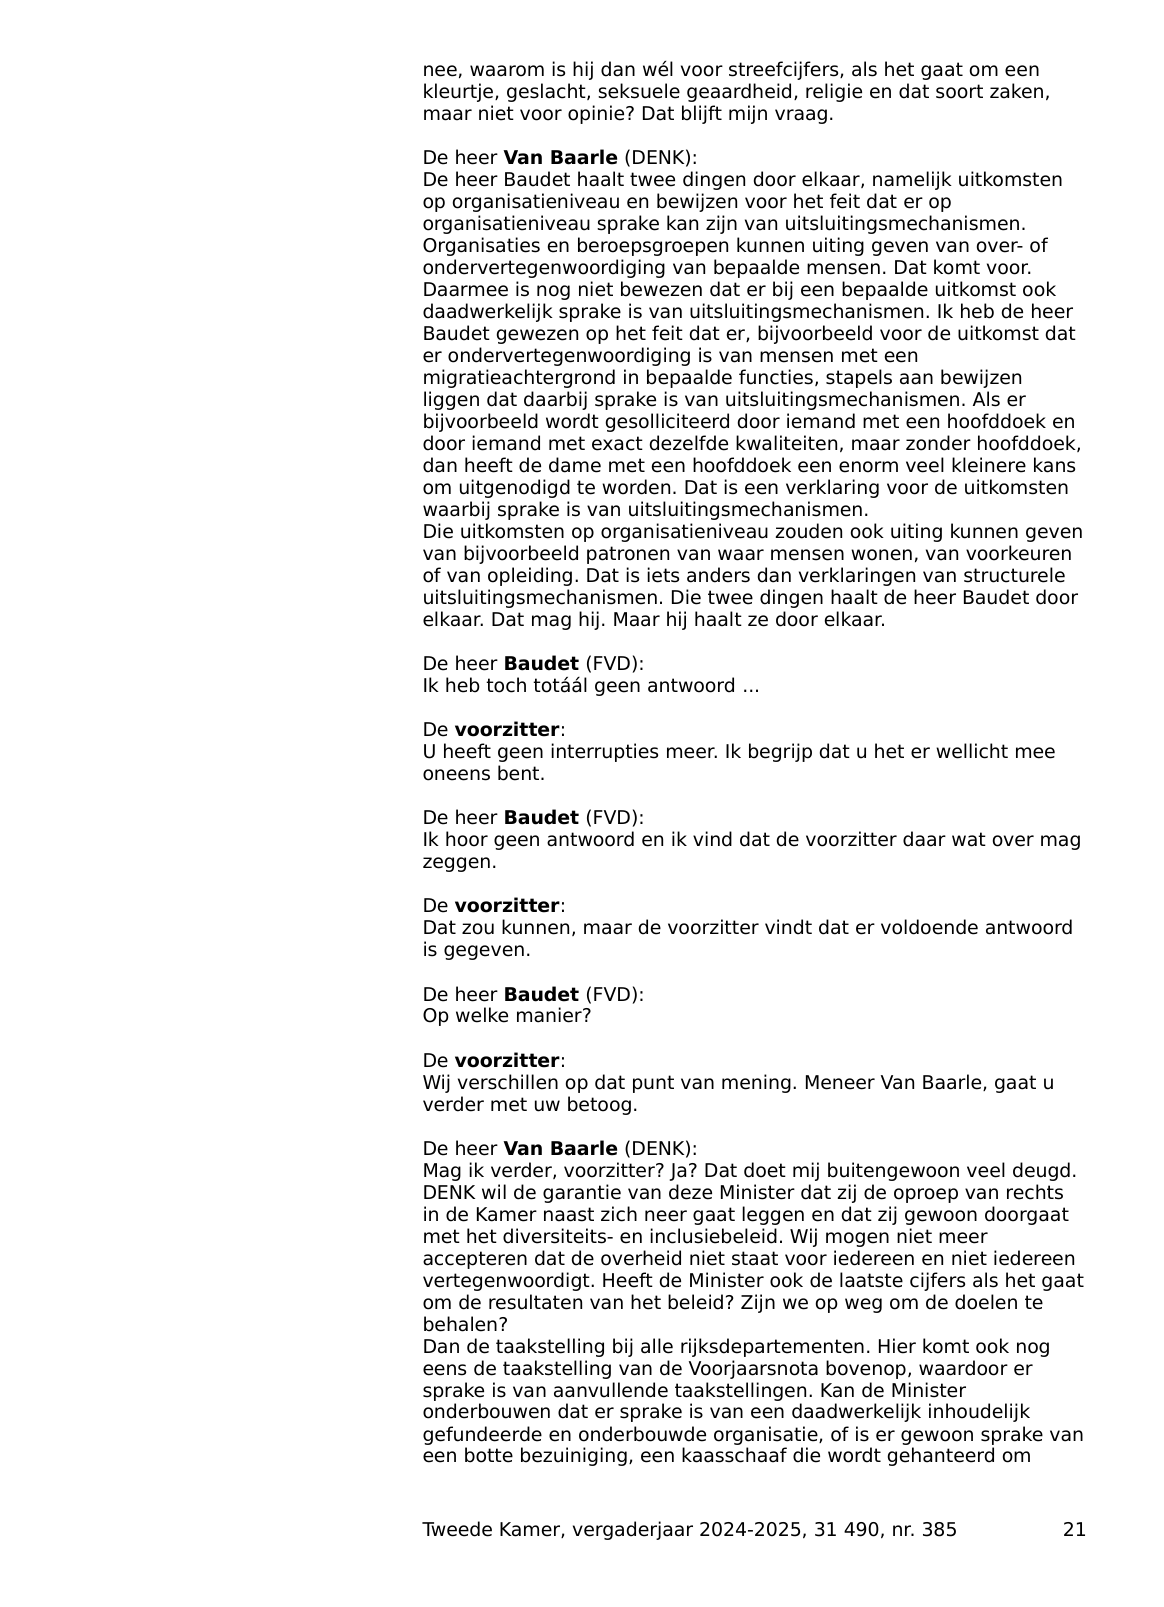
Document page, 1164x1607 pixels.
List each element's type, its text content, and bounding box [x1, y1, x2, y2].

text Dat zou kunnen, maar de voorzitter vindt dat er voldoende antwoord is gegeven. [422, 917, 1087, 961]
text Ik hoor geen antwoord en ik vind dat de voorzitter daar wat over mag zeggen. [422, 829, 1087, 873]
text De heer Van Baarle (DENK): [422, 147, 1087, 169]
text U heeft geen interrupties meer. Ik begrijp dat u het er wellicht mee oneens bent. [422, 741, 1087, 785]
text De heer Baudet (FVD): [422, 983, 1087, 1005]
text De voorzitter: [422, 1049, 1087, 1072]
text Dan de taakstelling bij alle rijksdepartementen. Hier komt ook nog eens de taakstelling van de Voorjaarsnota bovenop, waardoor er sprake is van aanvullende taakstellingen. Kan de Minister onderbouwen dat er sprake is van een daadwerkelijk inhoudelijk gefundeerde en onderbouwde organisatie, of is er gewoon sprake van een botte bezuiniging, een kaasschaaf die wordt gehanteerd om [422, 1336, 1087, 1467]
text nee, waarom is hij dan wél voor streefcijfers, als het gaat om een kleurtje, geslacht, seksuele geaardheid, religie en dat soort zaken, maar niet voor opinie? Dat blijft mijn vraag. [422, 59, 1087, 125]
text DENK wil de garantie van deze Minister dat zij de oproep van rechts in de Kamer naast zich neer gaat leggen en dat zij gewoon doorgaat met het diversiteits- en inclusiebeleid. Wij mogen niet meer accepteren dat de overheid niet staat voor iedereen en niet iedereen vertegenwoordigt. Heeft de Minister ook de laatste cijfers als het gaat om de resultaten van het beleid? Zijn we op weg om de doelen te behalen? [422, 1182, 1087, 1336]
text De voorzitter: [422, 895, 1087, 917]
text De heer Baudet (FVD): [422, 807, 1087, 829]
text Wij verschillen op dat punt van mening. Meneer Van Baarle, gaat u verder met uw betoog. [422, 1072, 1087, 1116]
text Mag ik verder, voorzitter? Ja? Dat doet mij buitengewoon veel deugd. [422, 1160, 1087, 1182]
text Ik heb toch totáál geen antwoord ... [422, 675, 1087, 697]
text De heer Baudet (FVD): [422, 653, 1087, 675]
text De voorzitter: [422, 719, 1087, 741]
text Op welke manier? [422, 1005, 1087, 1027]
text Die uitkomsten op organisatieniveau zouden ook uiting kunnen geven van bijvoorbeeld patronen van waar mensen wonen, van voorkeuren of van opleiding. Dat is iets anders dan verklaringen van structurele uitsluitingsmechanismen. Die twee dingen haalt de heer Baudet door elkaar. Dat mag hij. Maar hij haalt ze door elkaar. [422, 521, 1087, 631]
text De heer Van Baarle (DENK): [422, 1138, 1087, 1160]
text De heer Baudet haalt twee dingen door elkaar, namelijk uitkomsten op organisatieniveau en bewijzen voor het feit dat er op organisatieniveau sprake kan zijn van uitsluitingsmechanismen. Organisaties en beroepsgroepen kunnen uiting geven van over- of ondervertegenwoordiging van bepaalde mensen. Dat komt voor. Daarmee is nog niet bewezen dat er bij een bepaalde uitkomst ook daadwerkelijk sprake is van uitsluitingsmechanismen. Ik heb de heer Baudet gewezen op het feit dat er, bijvoorbeeld voor de uitkomst dat er ondervertegenwoordiging is van mensen met een migratieachtergrond in bepaalde functies, stapels aan bewijzen liggen dat daarbij sprake is van uitsluitingsmechanismen. Als er bijvoorbeeld wordt gesolliciteerd door iemand met een hoofddoek en door iemand met exact dezelfde kwaliteiten, maar zonder hoofddoek, dan heeft de dame met een hoofddoek een enorm veel kleinere kans om uitgenodigd te worden. Dat is een verklaring voor de uitkomsten waarbij sprake is van uitsluitingsmechanismen. [422, 169, 1087, 521]
